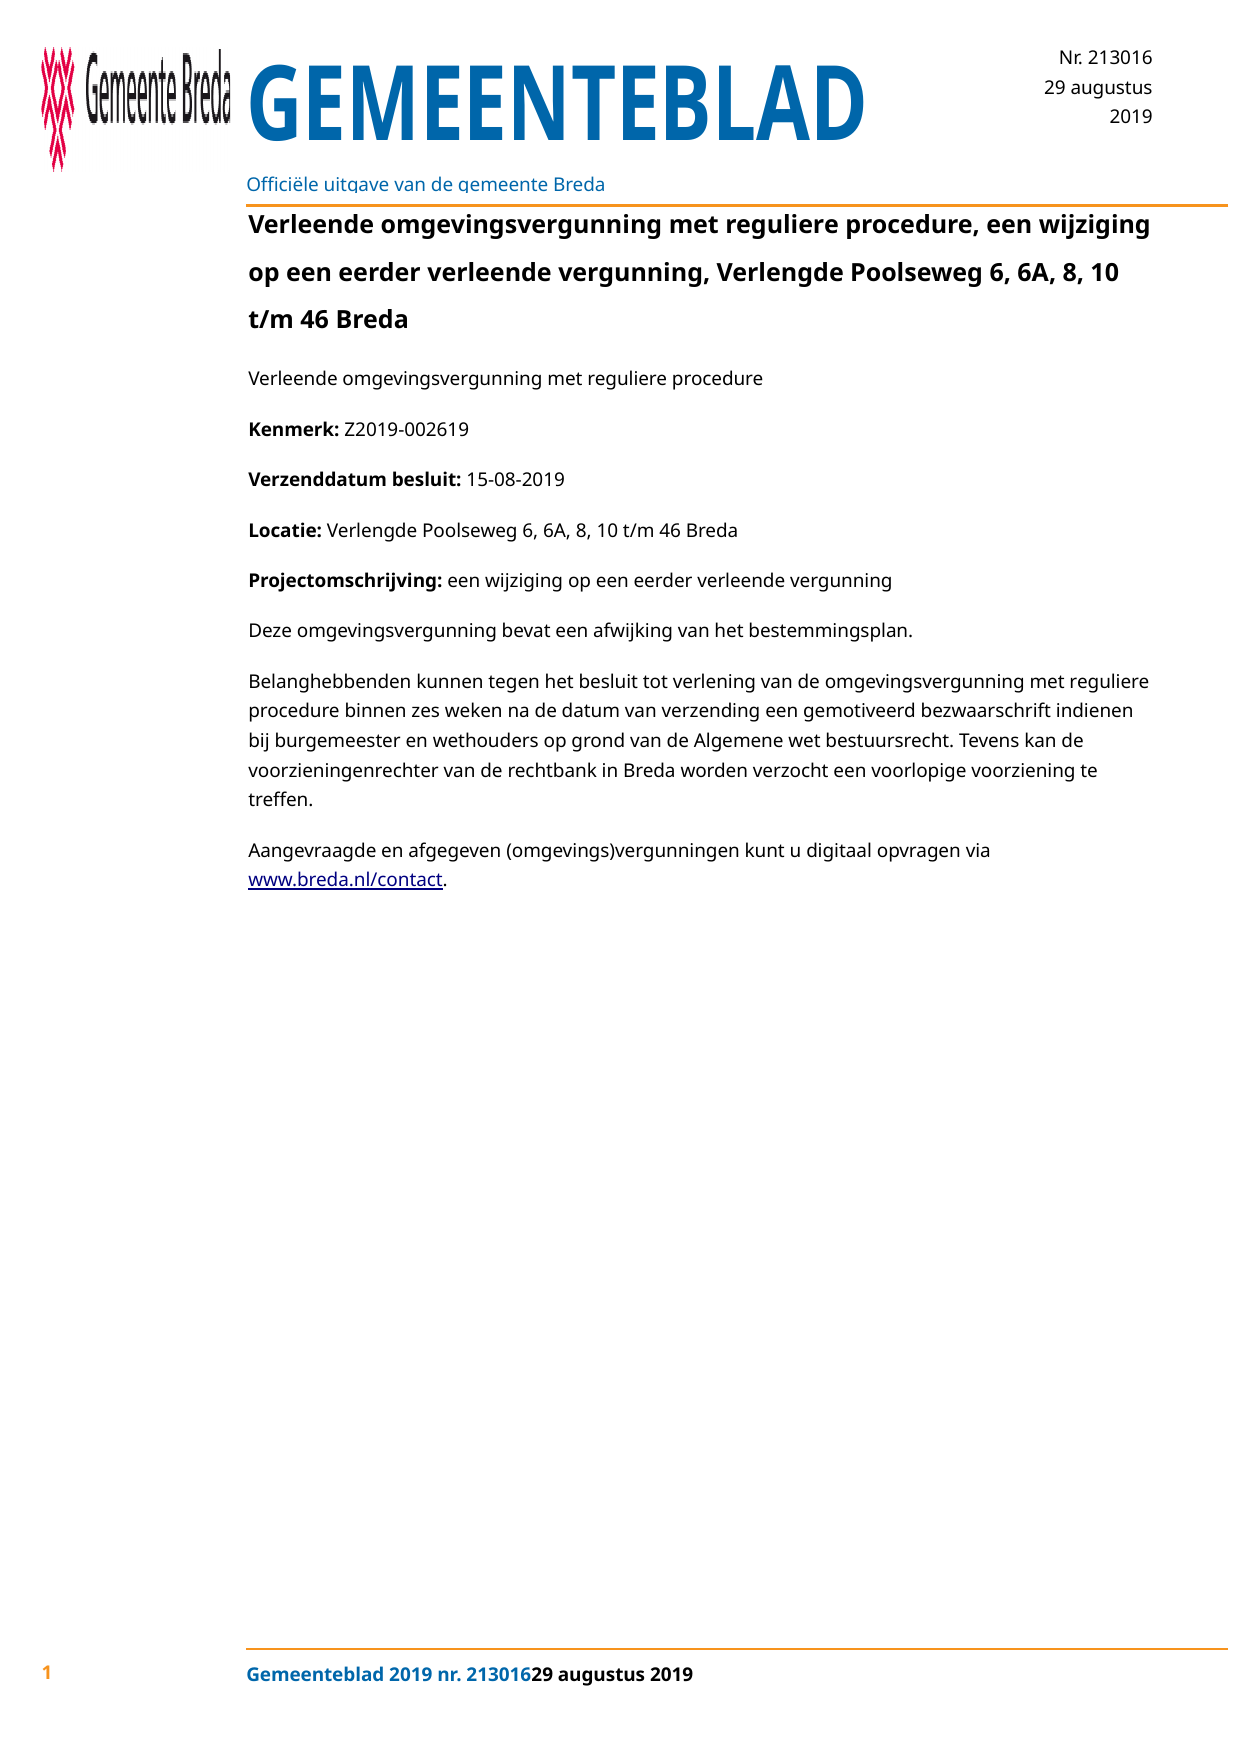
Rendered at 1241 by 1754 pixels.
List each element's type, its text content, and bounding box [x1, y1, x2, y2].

text Verleende omgevingsvergunning met reguliere procedure, een wijziging op een eerder verleende vergunning, Verlengde Poolseweg 6, 6A, 8, 10 t/m 46 Breda [248, 207, 1152, 336]
text Deze omgevingsvergunning bevat een afwijking van het bestemmingsplan. [248, 618, 1152, 643]
text Belanghebbenden kunnen tegen het besluit tot verlening van de omgevingsvergunning met reguliere procedure binnen zes weken na de datum van verzending een gemotiveerd bezwaarschrift indienen bij burgemeester en wethouders op grond van de Algemene wet bestuursrecht. Tevens kan de voorzieningenrechter van de rechtbank in Breda worden verzocht een voorlopige voorziening te treffen. [248, 668, 1152, 812]
text Verzenddatum besluit: 15-08-2019 [248, 466, 1152, 492]
text Projectomschrijving: een wijziging op een eerder verleende vergunning [248, 567, 1152, 593]
text Kenmerk: Z2019-002619 [248, 416, 1152, 442]
picture [41, 47, 231, 172]
text Aangevraagde en afgegeven (omgevings)vergunningen kunt u digitaal opvragen via www.breda.nl/contact. [248, 837, 1152, 892]
text Verleende omgevingsvergunning met reguliere procedure [248, 366, 1152, 391]
text Locatie: Verlengde Poolseweg 6, 6A, 8, 10 t/m 46 Breda [248, 517, 1152, 542]
